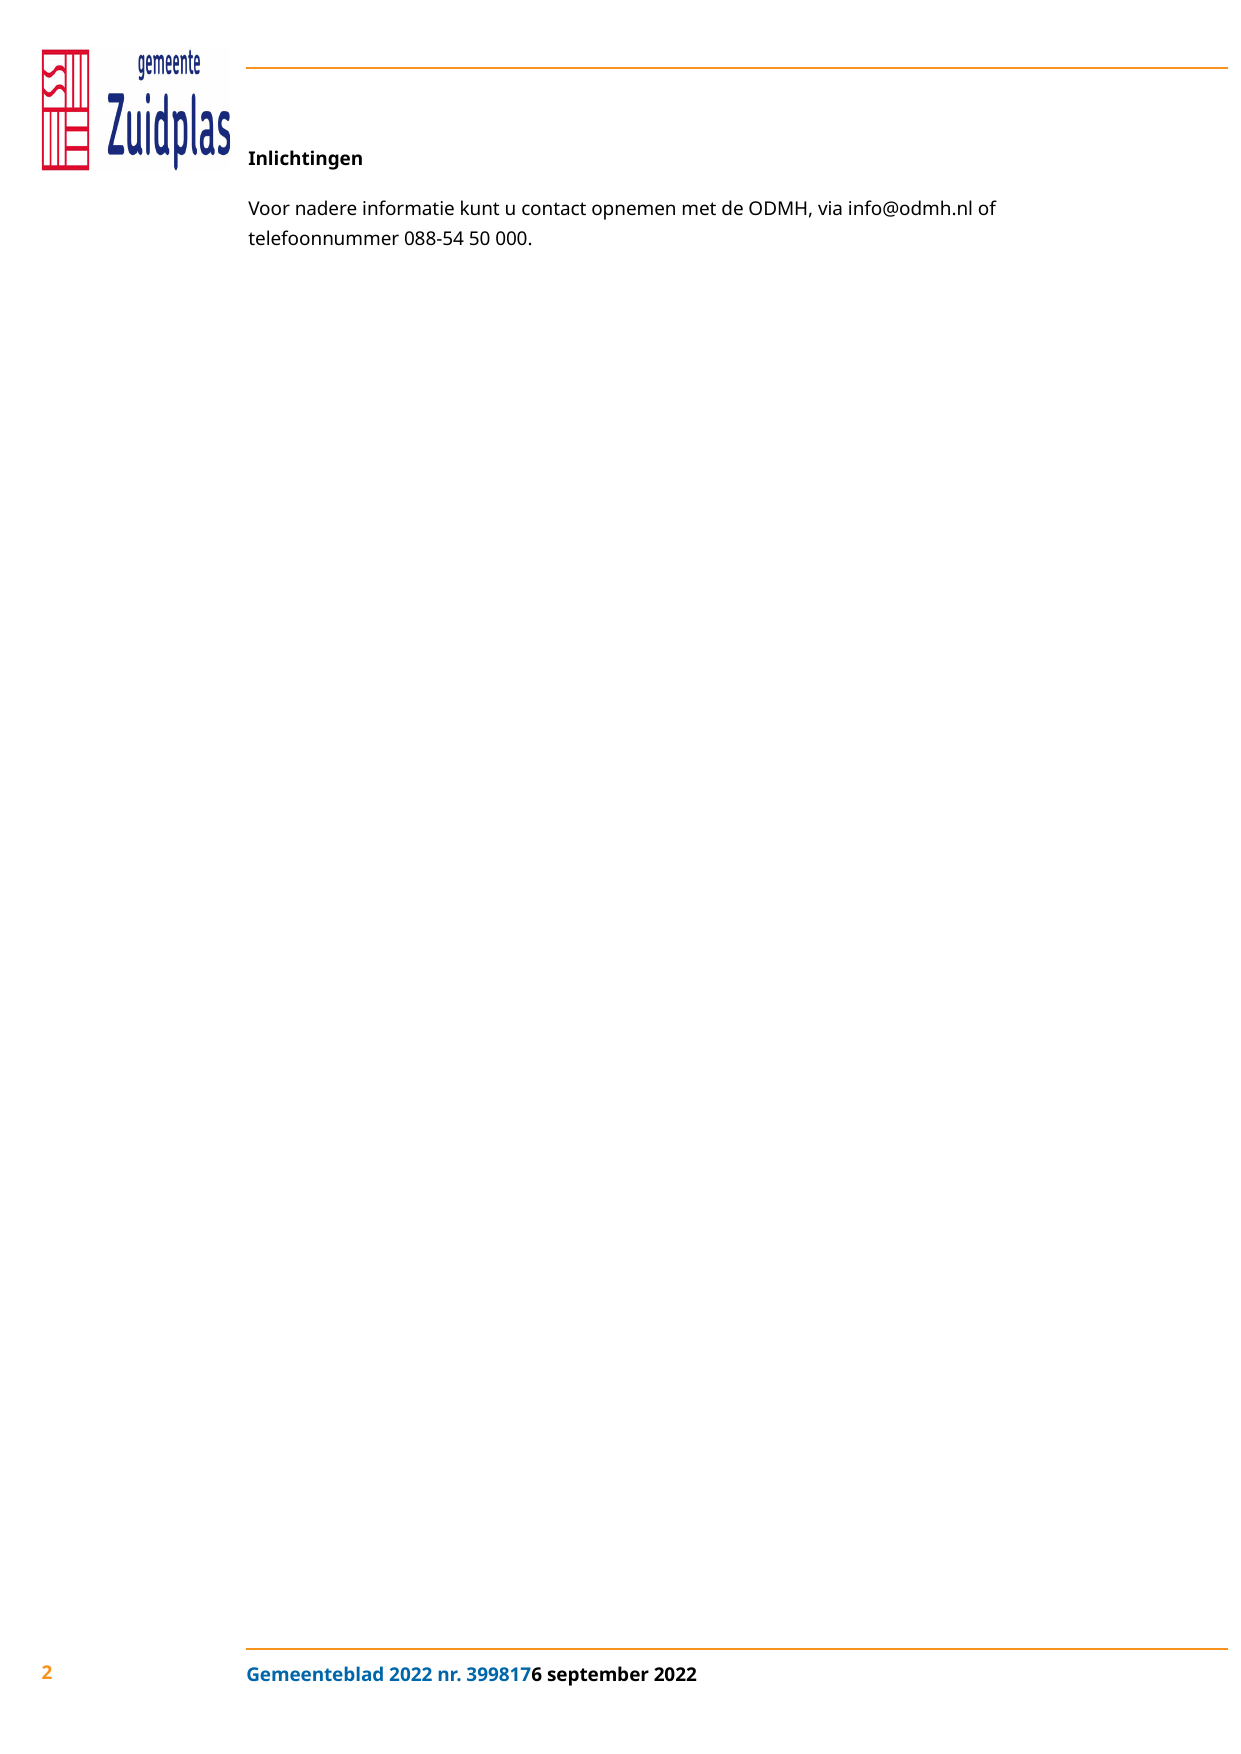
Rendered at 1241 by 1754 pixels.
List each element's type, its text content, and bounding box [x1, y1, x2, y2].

text Inlichtingen [248, 145, 1152, 171]
picture [41, 47, 231, 172]
text Voor nadere informatie kunt u contact opnemen met de ODMH, via info@odmh.nl of telefoonnummer 088-54 50 000. [248, 196, 1152, 251]
